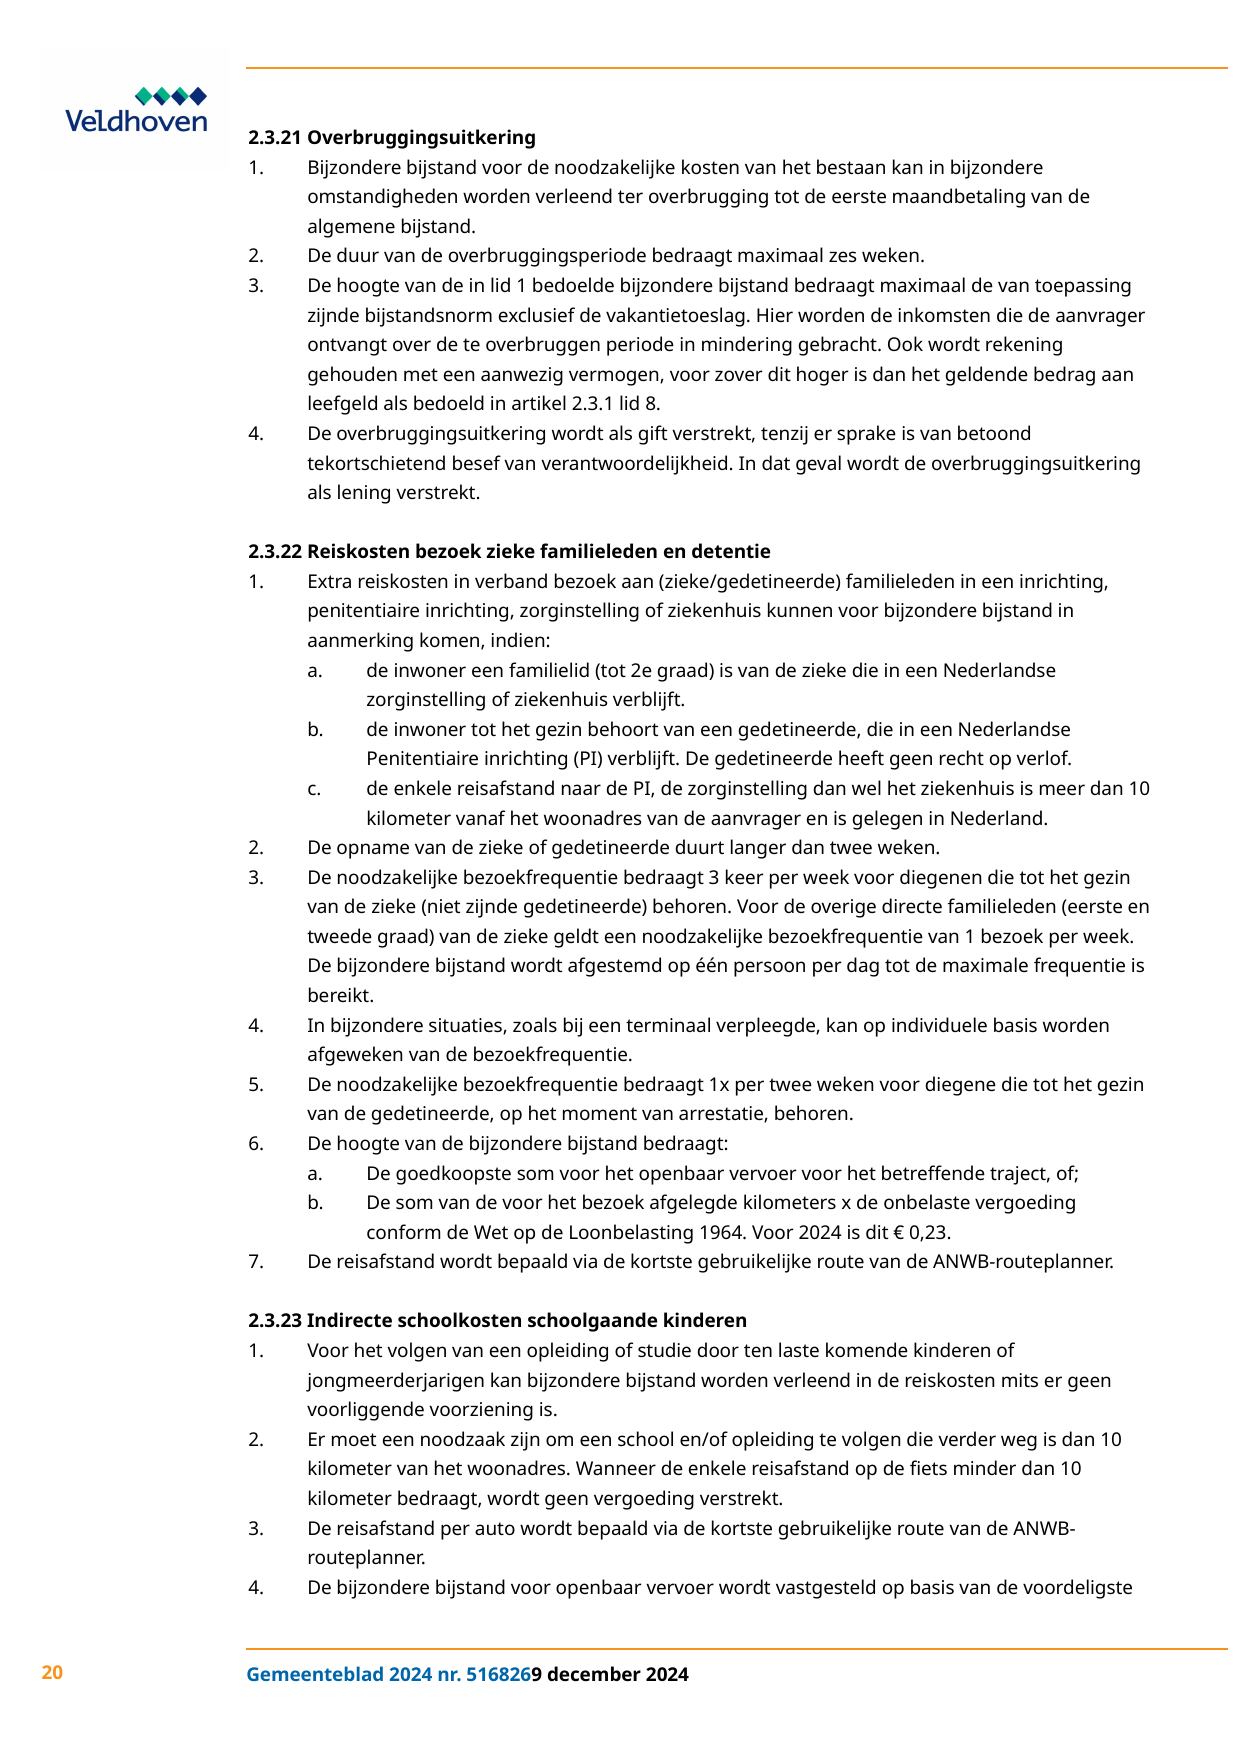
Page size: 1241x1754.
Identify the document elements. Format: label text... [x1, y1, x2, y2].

list De hoogte van de in lid 1 bedoelde bijzondere bijstand bedraagt maximaal de van toepassing zijnde bijstandsnorm exclusief de vakantietoeslag. Hier worden de inkomsten die de aanvrager ontvangt over de te overbruggen periode in mindering gebracht. Ook wordt rekening gehouden met een aanwezig vermogen, voor zover dit hoger is dan het geldende bedrag aan leefgeld als bedoeld in artikel 2.3.1 lid 8. [248, 272, 1152, 416]
list De overbruggingsuitkering wordt als gift verstrekt, tenzij er sprake is van betoond tekortschietend besef van verantwoordelijkheid. In dat geval wordt de overbruggingsuitkering als lening verstrekt. [248, 420, 1152, 505]
text 2.3.23 Indirecte schoolkosten schoolgaande kinderen [248, 1308, 1152, 1333]
list De bijzondere bijstand voor openbaar vervoer wordt vastgesteld op basis van de voordeligste [248, 1574, 1152, 1600]
list de inwoner een familielid (tot 2e graad) is van de zieke die in een Nederlandse zorginstelling of ziekenhuis verblijft. [307, 657, 1152, 712]
list De hoogte van de bijzondere bijstand bedraagt: [248, 1130, 1152, 1156]
list De som van de voor het bezoek afgelegde kilometers x de onbelaste vergoeding conform de Wet op de Loonbelasting 1964. Voor 2024 is dit € 0,23. [307, 1189, 1152, 1245]
list De duur van de overbruggingsperiode bedraagt maximaal zes weken. [248, 243, 1152, 268]
list In bijzondere situaties, zoals bij een terminaal verpleegde, kan op individuele basis worden afgeweken van de bezoekfrequentie. [248, 1012, 1152, 1067]
list Er moet een noodzaak zijn om een school en/of opleiding te volgen die verder weg is dan 10 kilometer van het woonadres. Wanneer de enkele reisafstand op de fiets minder dan 10 kilometer bedraagt, wordt geen vergoeding verstrekt. [248, 1426, 1152, 1511]
list de inwoner tot het gezin behoort van een gedetineerde, die in een Nederlandse Penitentiaire inrichting (PI) verblijft. De gedetineerde heeft geen recht op verlof. [307, 716, 1152, 771]
list De noodzakelijke bezoekfrequentie bedraagt 3 keer per week voor diegenen die tot het gezin van de zieke (niet zijnde gedetineerde) behoren. Voor de overige directe familieleden (eerste en tweede graad) van de zieke geldt een noodzakelijke bezoekfrequentie van 1 bezoek per week. De bijzondere bijstand wordt afgestemd op één persoon per dag tot de maximale frequentie is bereikt. [248, 864, 1152, 1008]
text 2.3.22 Reiskosten bezoek zieke familieleden en detentie [248, 538, 1152, 564]
text 2.3.21 Overbruggingsuitkering [248, 124, 1152, 150]
picture [41, 47, 231, 172]
list Extra reiskosten in verband bezoek aan (zieke/gedetineerde) familieleden in een inrichting, penitentiaire inrichting, zorginstelling of ziekenhuis kunnen voor bijzondere bijstand in aanmerking komen, indien: [248, 568, 1152, 653]
list De goedkoopste som voor het openbaar vervoer voor het betreffende traject, of; [307, 1160, 1152, 1186]
list De reisafstand per auto wordt bepaald via de kortste gebruikelijke route van de ANWB-routeplanner. [248, 1515, 1152, 1570]
list De opname van de zieke of gedetineerde duurt langer dan twee weken. [248, 834, 1152, 860]
list De reisafstand wordt bepaald via de kortste gebruikelijke route van de ANWB-routeplanner. [248, 1248, 1152, 1274]
list de enkele reisafstand naar de PI, de zorginstelling dan wel het ziekenhuis is meer dan 10 kilometer vanaf het woonadres van de aanvrager en is gelegen in Nederland. [307, 775, 1152, 831]
list Bijzondere bijstand voor de noodzakelijke kosten van het bestaan kan in bijzondere omstandigheden worden verleend ter overbrugging tot de eerste maandbetaling van de algemene bijstand. [248, 154, 1152, 239]
list Voor het volgen van een opleiding of studie door ten laste komende kinderen of jongmeerderjarigen kan bijzondere bijstand worden verleend in de reiskosten mits er geen voorliggende voorziening is. [248, 1337, 1152, 1422]
list De noodzakelijke bezoekfrequentie bedraagt 1x per twee weken voor diegene die tot het gezin van de gedetineerde, op het moment van arrestatie, behoren. [248, 1071, 1152, 1126]
